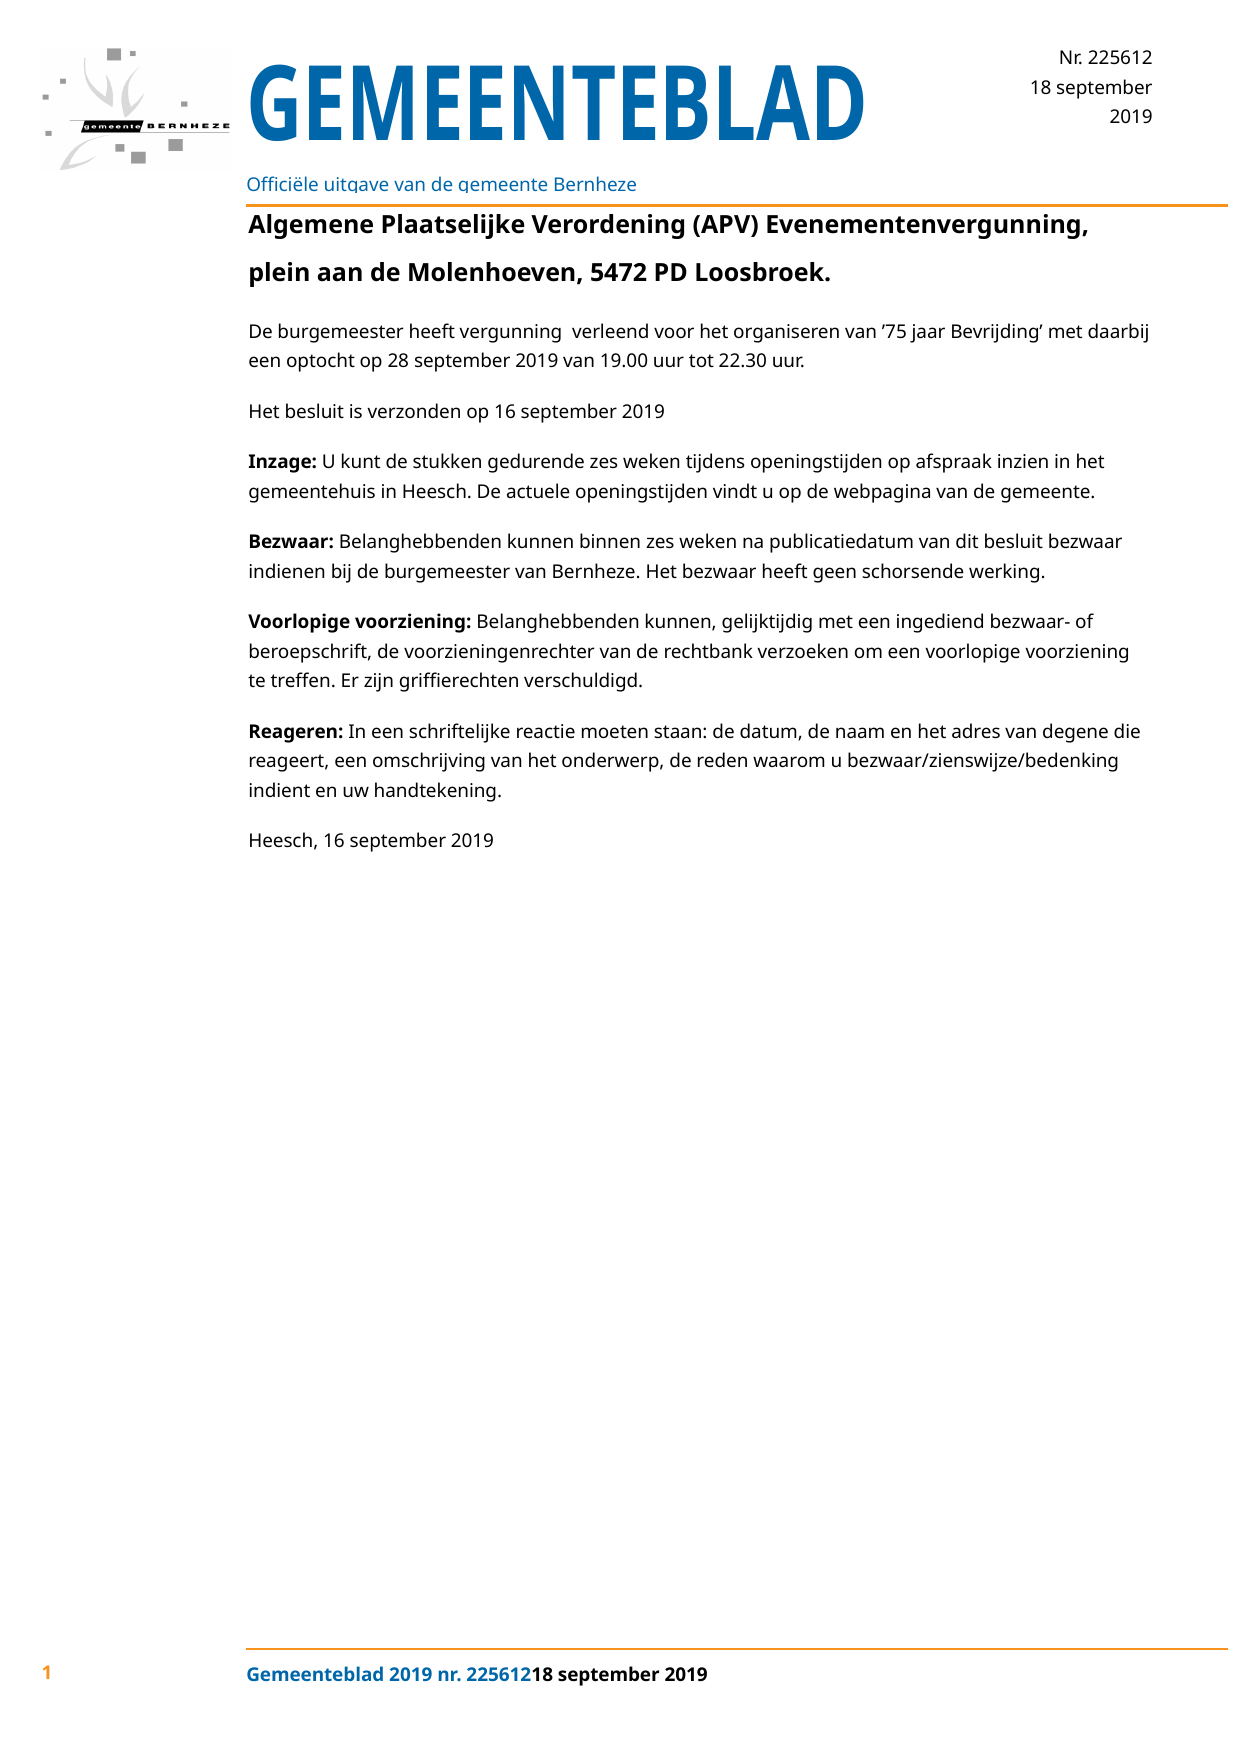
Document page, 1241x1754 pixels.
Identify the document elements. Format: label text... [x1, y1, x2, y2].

text Voorlopige voorziening: Belanghebbenden kunnen, gelijktijdig met een ingediend bezwaar- of beroepschrift, de voorzieningenrechter van de rechtbank verzoeken om een voorlopige voorziening te treffen. Er zijn griffierechten verschuldigd. [248, 608, 1152, 693]
text Inzage: U kunt de stukken gedurende zes weken tijdens openingstijden op afspraak inzien in het gemeentehuis in Heesch. De actuele openingstijden vindt u op de webpagina van de gemeente. [248, 448, 1152, 504]
text Reageren: In een schriftelijke reactie moeten staan: de datum, de naam en het adres van degene die reageert, een omschrijving van het onderwerp, de reden waarom u bezwaar/zienswijze/bedenking indient en uw handtekening. [248, 718, 1152, 803]
text Heesch, 16 september 2019 [248, 827, 1152, 853]
text Bezwaar: Belanghebbenden kunnen binnen zes weken na publicatiedatum van dit besluit bezwaar indienen bij de burgemeester van Bernheze. Het bezwaar heeft geen schorsende werking. [248, 528, 1152, 584]
text Algemene Plaatselijke Verordening (APV) Evenementenvergunning, plein aan de Molenhoeven, 5472 PD Loosbroek. [248, 207, 1152, 288]
text De burgemeester heeft vergunning verleend voor het organiseren van ’75 jaar Bevrijding’ met daarbij een optocht op 28 september 2019 van 19.00 uur tot 22.30 uur. [248, 318, 1152, 373]
text Het besluit is verzonden op 16 september 2019 [248, 398, 1152, 424]
picture [41, 47, 231, 172]
